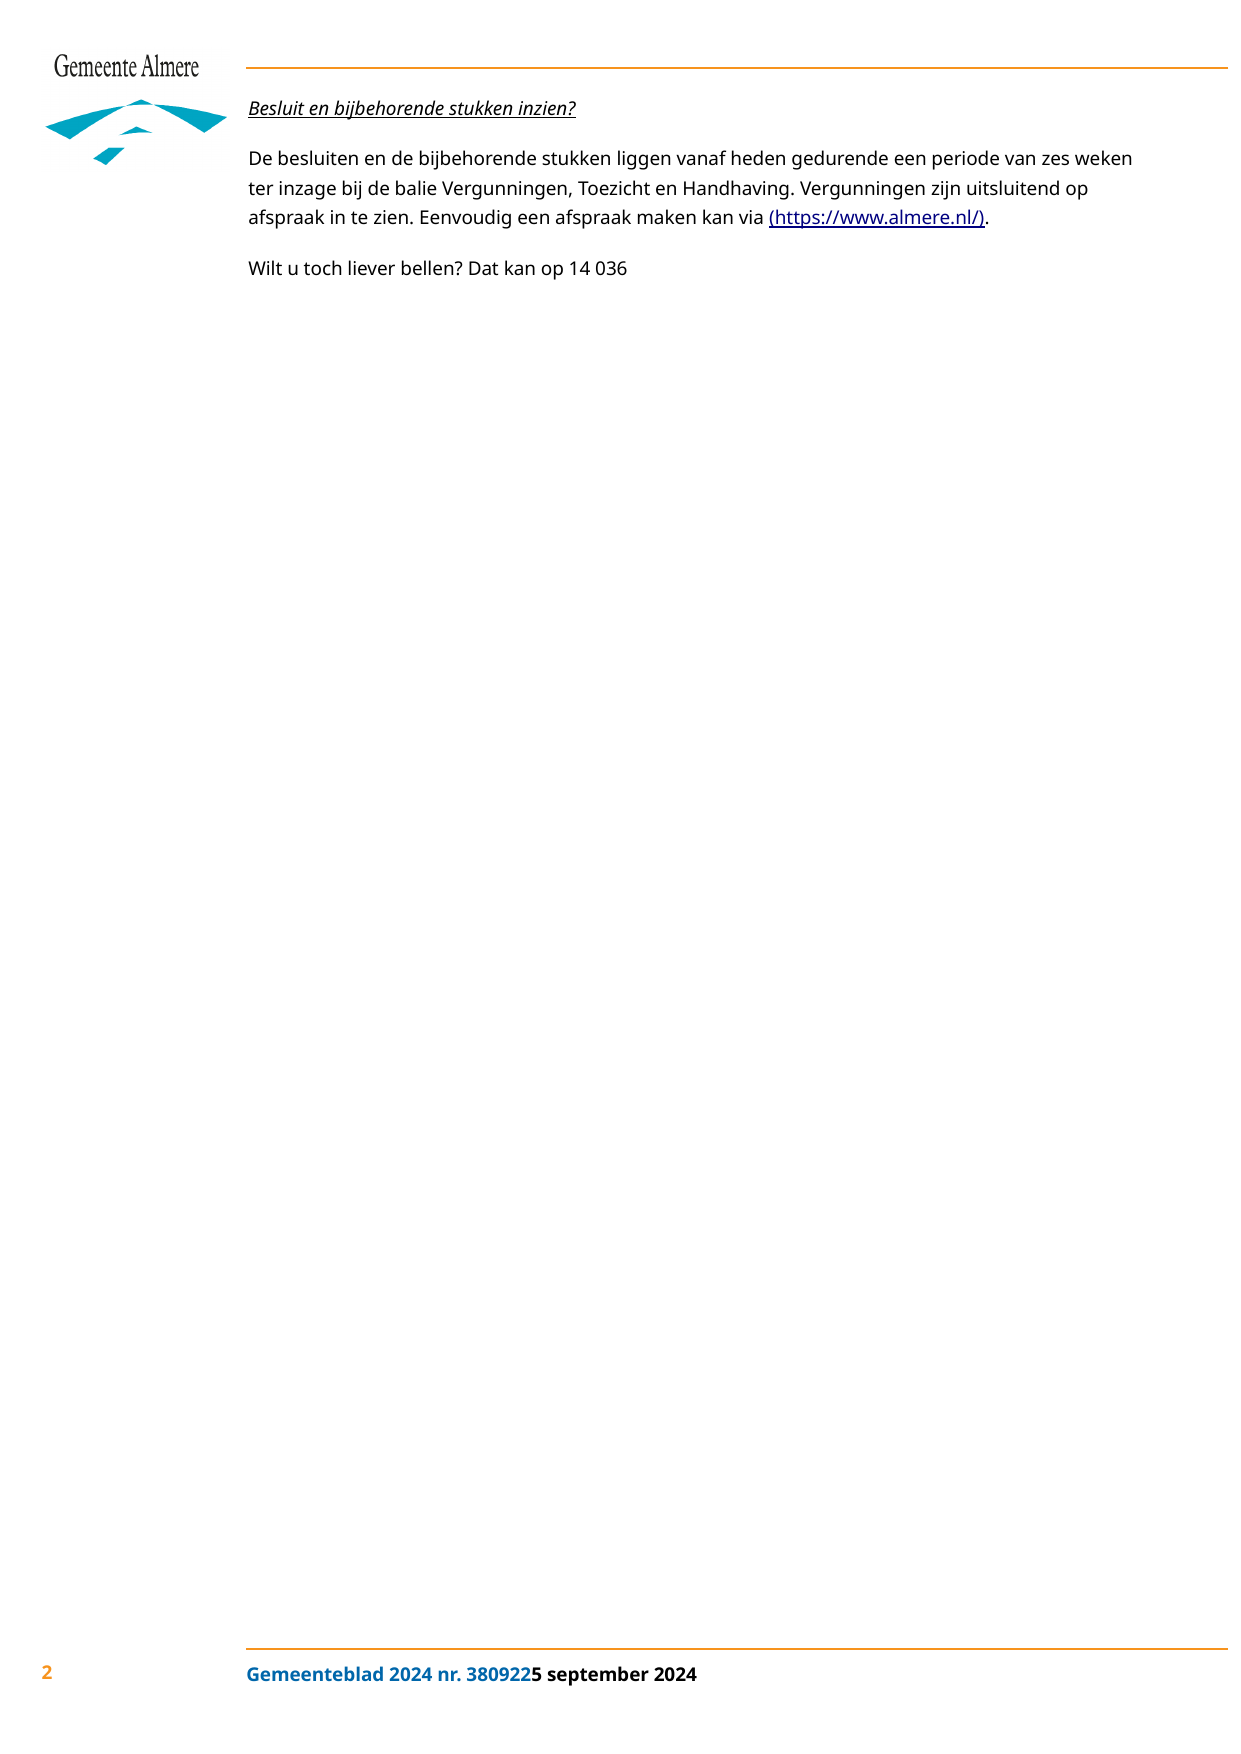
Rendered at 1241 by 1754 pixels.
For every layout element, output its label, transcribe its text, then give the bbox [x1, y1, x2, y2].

picture [41, 47, 231, 172]
text Besluit en bijbehorende stukken inzien? [248, 95, 1152, 121]
text Wilt u toch liever bellen? Dat kan op 14 036 [248, 255, 1152, 281]
text De besluiten en de bijbehorende stukken liggen vanaf heden gedurende een periode van zes weken ter inzage bij de balie Vergunningen, Toezicht en Handhaving. Vergunningen zijn uitsluitend op afspraak in te zien. Eenvoudig een afspraak maken kan via (https://www.almere.nl/). [248, 145, 1152, 230]
